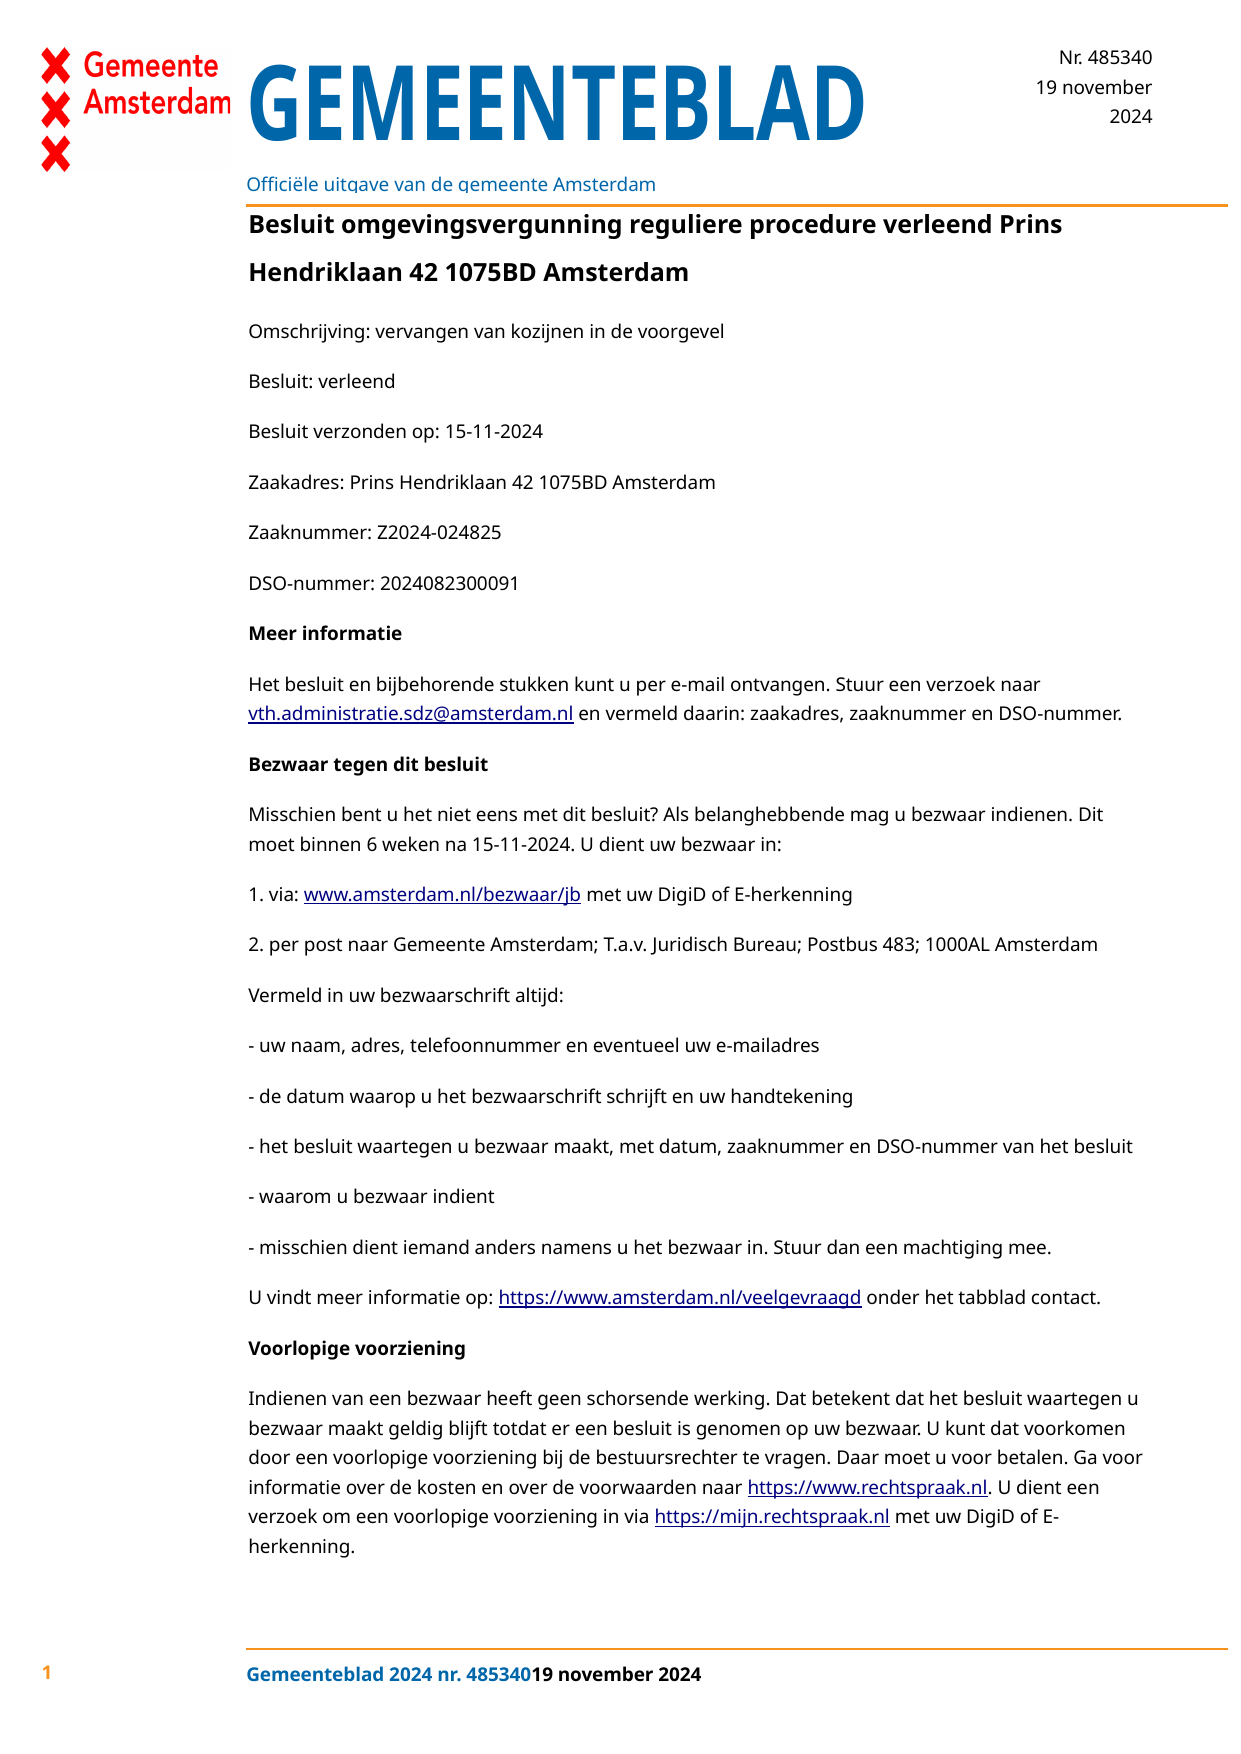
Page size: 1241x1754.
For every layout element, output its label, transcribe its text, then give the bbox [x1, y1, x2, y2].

text 2. per post naar Gemeente Amsterdam; T.a.v. Juridisch Bureau; Postbus 483; 1000AL Amsterdam [248, 932, 1152, 957]
text - de datum waarop u het bezwaarschrift schrijft en uw handtekening [248, 1083, 1152, 1109]
text Misschien bent u het niet eens met dit besluit? Als belanghebbende mag u bezwaar indienen. Dit moet binnen 6 weken na 15-11-2024. U dient uw bezwaar in: [248, 801, 1152, 857]
text - het besluit waartegen u bezwaar maakt, met datum, zaaknummer en DSO-nummer van het besluit [248, 1133, 1152, 1159]
text Indienen van een bezwaar heeft geen schorsende werking. Dat betekent dat het besluit waartegen u bezwaar maakt geldig blijft totdat er een besluit is genomen op uw bezwaar. U kunt dat voorkomen door een voorlopige voorziening bij de bestuursrechter te vragen. Daar moet u voor betalen. Ga voor informatie over de kosten en over de voorwaarden naar https://www.rechtspraak.nl. U dient een verzoek om een voorlopige voorziening in via https://mijn.rechtspraak.nl met uw DigiD of E-herkenning. [248, 1385, 1152, 1559]
picture [41, 47, 231, 172]
text Besluit: verleend [248, 368, 1152, 394]
text Voorlopige voorziening [248, 1335, 1152, 1361]
text - uw naam, adres, telefoonnummer en eventueel uw e-mailadres [248, 1032, 1152, 1058]
text DSO-nummer: 2024082300091 [248, 570, 1152, 596]
text 1. via: www.amsterdam.nl/bezwaar/jb met uw DigiD of E-herkenning [248, 881, 1152, 907]
text Besluit verzonden op: 15-11-2024 [248, 419, 1152, 444]
text Zaaknummer: Z2024-024825 [248, 519, 1152, 545]
text Besluit omgevingsvergunning reguliere procedure verleend Prins Hendriklaan 42 1075BD Amsterdam [248, 207, 1152, 288]
text Het besluit en bijbehorende stukken kunt u per e-mail ontvangen. Stuur een verzoek naar vth.administratie.sdz@amsterdam.nl en vermeld daarin: zaakadres, zaaknummer en DSO-nummer. [248, 671, 1152, 726]
text - misschien dient iemand anders namens u het bezwaar in. Stuur dan een machtiging mee. [248, 1234, 1152, 1260]
text Bezwaar tegen dit besluit [248, 751, 1152, 777]
text Meer informatie [248, 620, 1152, 646]
text - waarom u bezwaar indient [248, 1184, 1152, 1209]
text U vindt meer informatie op: https://www.amsterdam.nl/veelgevraagd onder het tabblad contact. [248, 1284, 1152, 1310]
text Omschrijving: vervangen van kozijnen in de voorgevel [248, 318, 1152, 344]
text Zaakadres: Prins Hendriklaan 42 1075BD Amsterdam [248, 469, 1152, 495]
text Vermeld in uw bezwaarschrift altijd: [248, 982, 1152, 1008]
